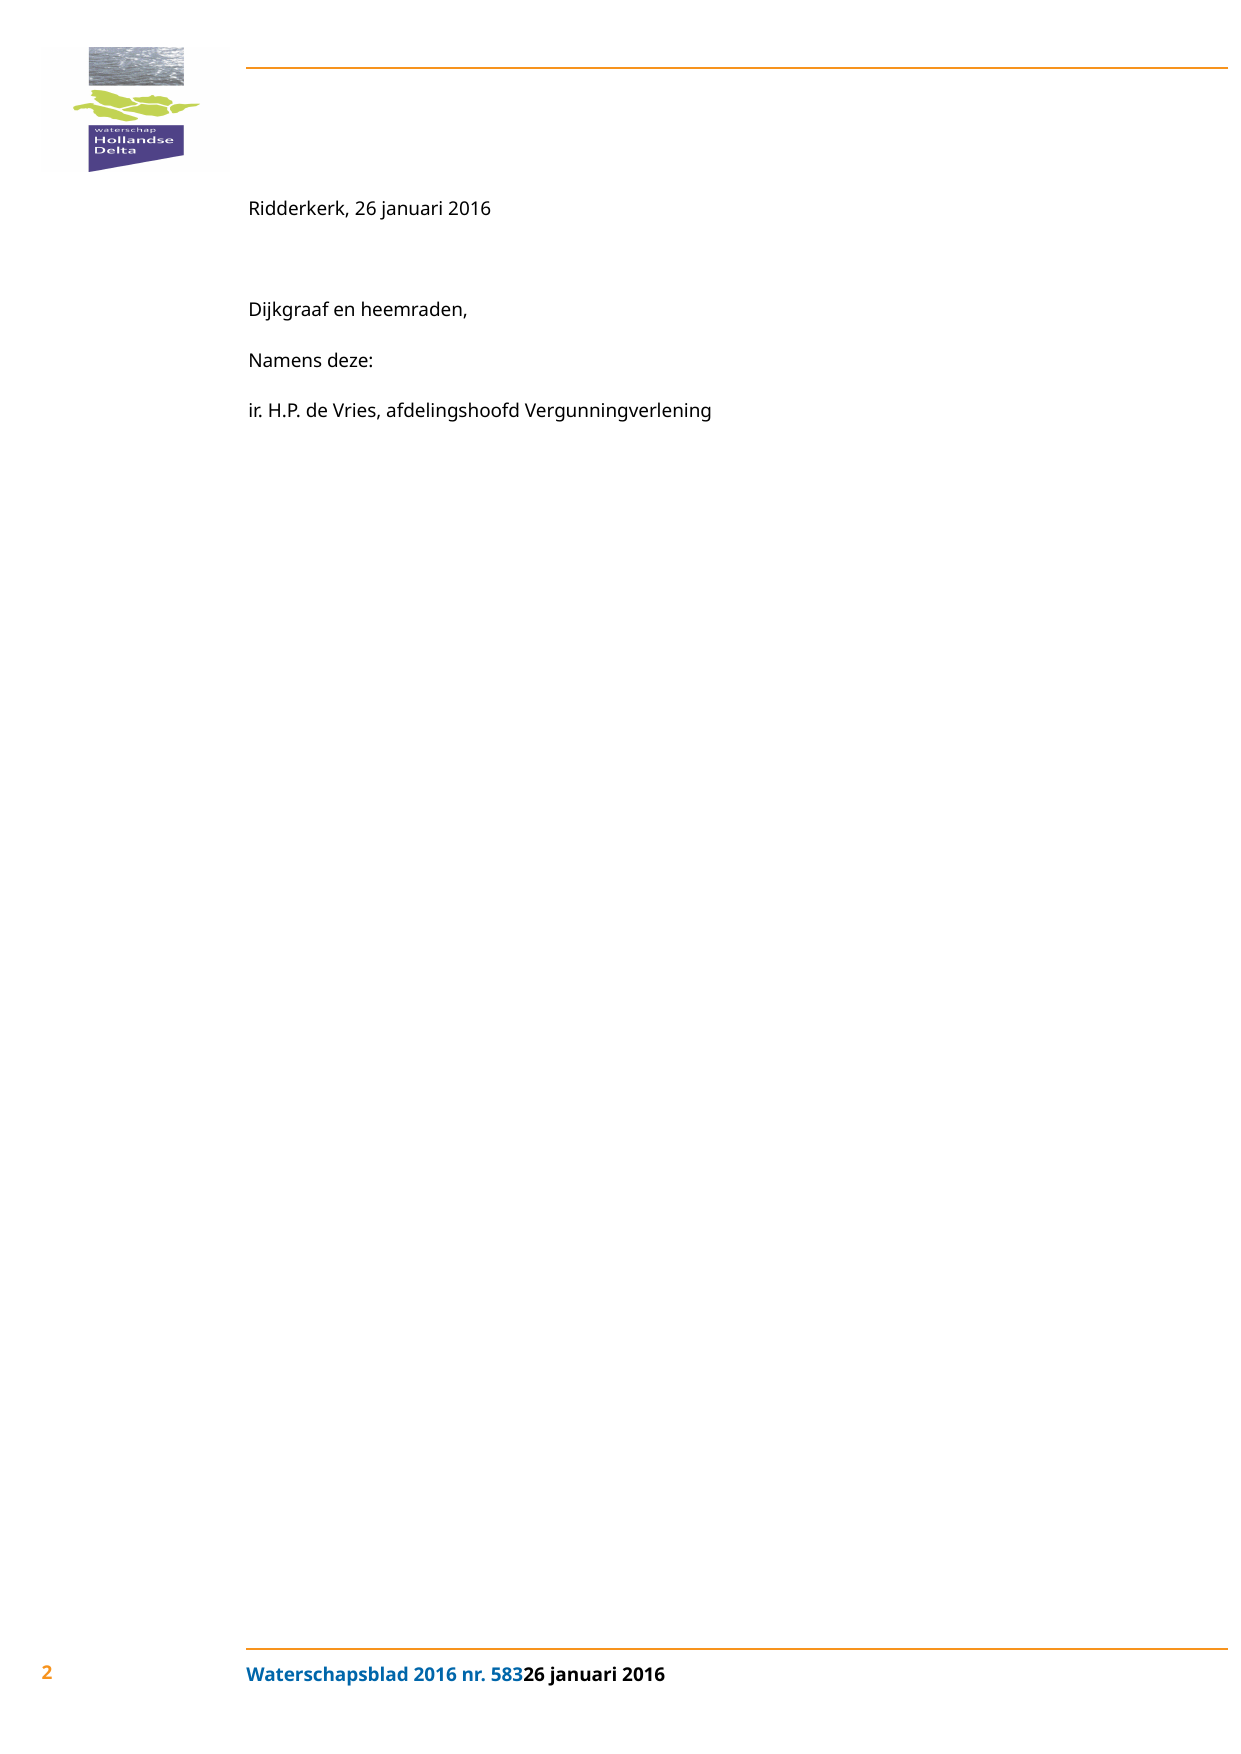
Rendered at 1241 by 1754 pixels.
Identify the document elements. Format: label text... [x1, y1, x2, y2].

text Dijkgraaf en heemraden, [248, 296, 1152, 322]
text ir. H.P. de Vries, afdelingshoofd Vergunningverlening [248, 397, 1152, 423]
picture [41, 47, 231, 172]
text Ridderkerk, 26 januari 2016 [248, 196, 1152, 221]
text Namens deze: [248, 347, 1152, 373]
